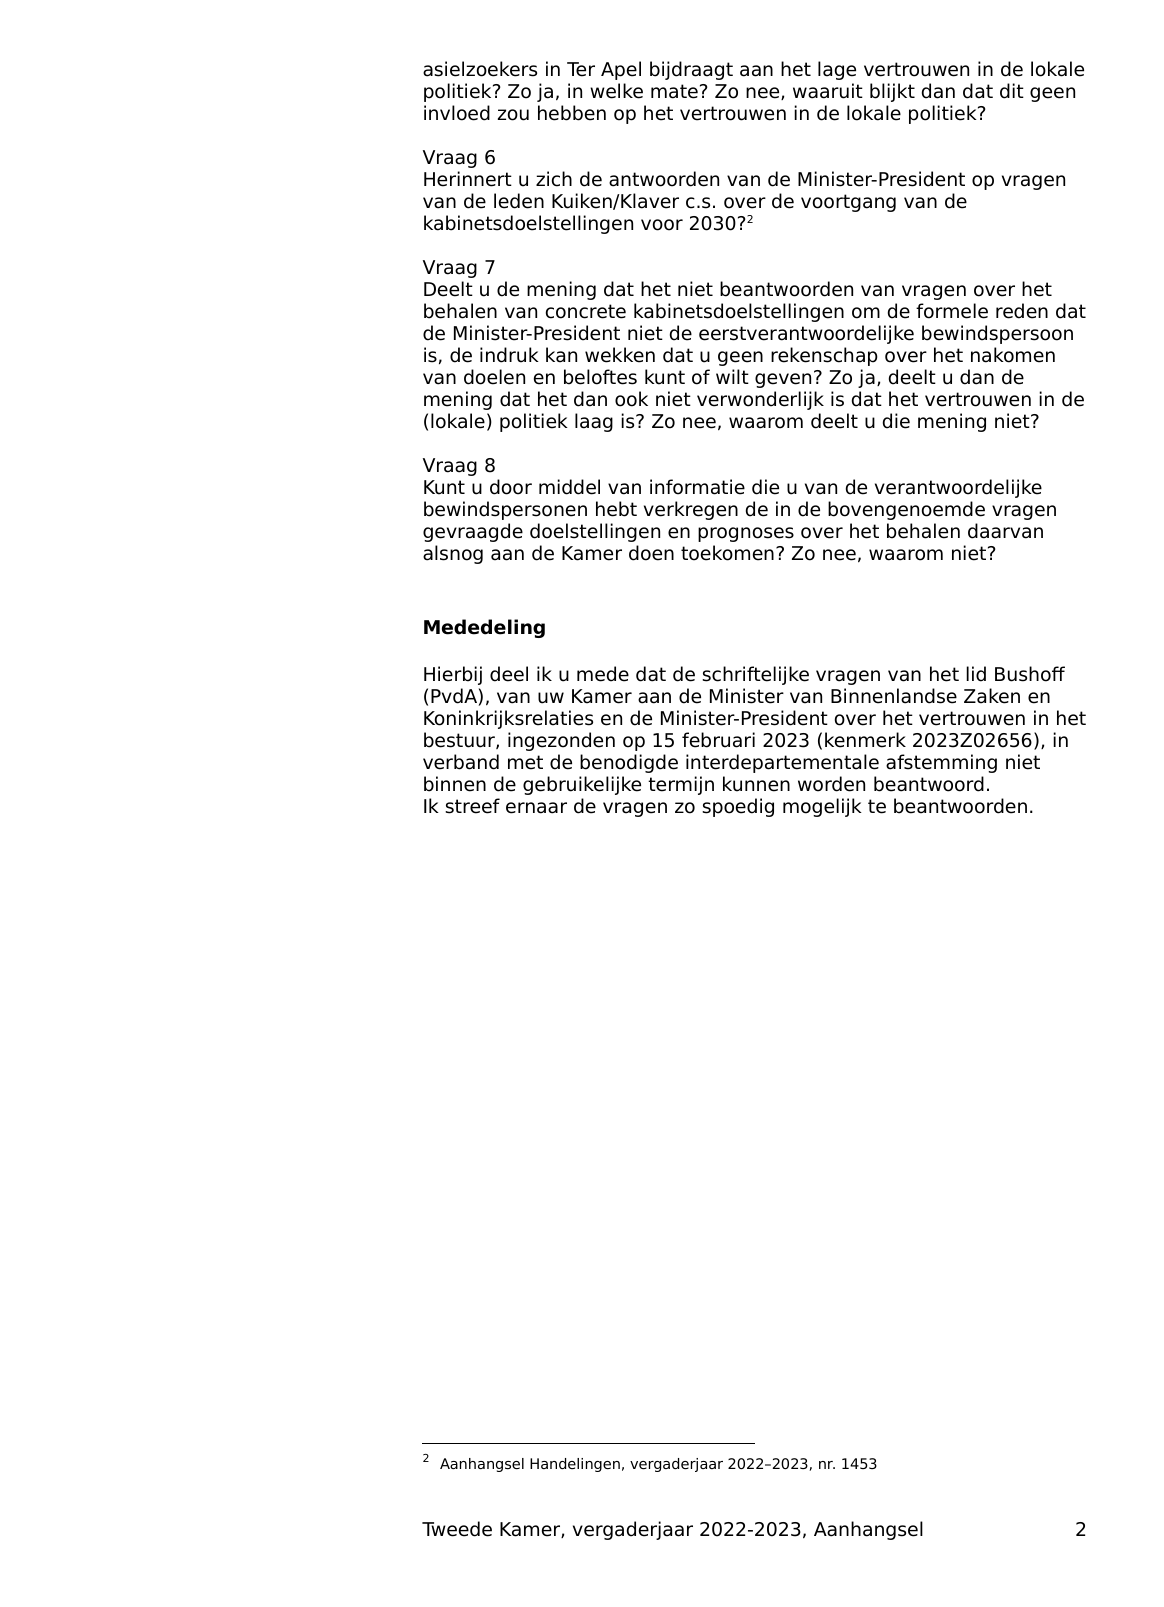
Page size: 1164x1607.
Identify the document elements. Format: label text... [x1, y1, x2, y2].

text Aanhangsel Handelingen, vergaderjaar 2022–2023, nr. 1453 [422, 1452, 1087, 1474]
text Vraag 7 [422, 257, 1087, 279]
text Herinnert u zich de antwoorden van de Minister-President op vragen van de leden Kuiken/Klaver c.s. over de voortgang van de kabinetsdoelstellingen voor 2030? [422, 169, 1087, 235]
text Hierbij deel ik u mede dat de schriftelijke vragen van het lid Bushoff (PvdA), van uw Kamer aan de Minister van Binnenlandse Zaken en Koninkrijksrelaties en de Minister-President over het vertrouwen in het bestuur, ingezonden op 15 februari 2023 (kenmerk 2023Z02656), in verband met de benodigde interdepartementale afstemming niet binnen de gebruikelijke termijn kunnen worden beantwoord. [422, 664, 1087, 796]
text Vraag 8 [422, 455, 1087, 477]
text Deelt u de mening dat het niet beantwoorden van vragen over het behalen van concrete kabinetsdoelstellingen om de formele reden dat de Minister-President niet de eerstverantwoordelijke bewindspersoon is, de indruk kan wekken dat u geen rekenschap over het nakomen van doelen en beloftes kunt of wilt geven? Zo ja, deelt u dan de mening dat het dan ook niet verwonderlijk is dat het vertrouwen in de (lokale) politiek laag is? Zo nee, waarom deelt u die mening niet? [422, 279, 1087, 433]
text asielzoekers in Ter Apel bijdraagt aan het lage vertrouwen in de lokale politiek? Zo ja, in welke mate? Zo nee, waaruit blijkt dan dat dit geen invloed zou hebben op het vertrouwen in de lokale politiek? [422, 59, 1087, 125]
text Kunt u door middel van informatie die u van de verantwoordelijke bewindspersonen hebt verkregen de in de bovengenoemde vragen gevraagde doelstellingen en prognoses over het behalen daarvan alsnog aan de Kamer doen toekomen? Zo nee, waarom niet? [422, 477, 1087, 565]
text Vraag 6 [422, 147, 1087, 169]
text Ik streef ernaar de vragen zo spoedig mogelijk te beantwoorden. [422, 796, 1087, 818]
subtitle Mededeling [422, 617, 1087, 639]
